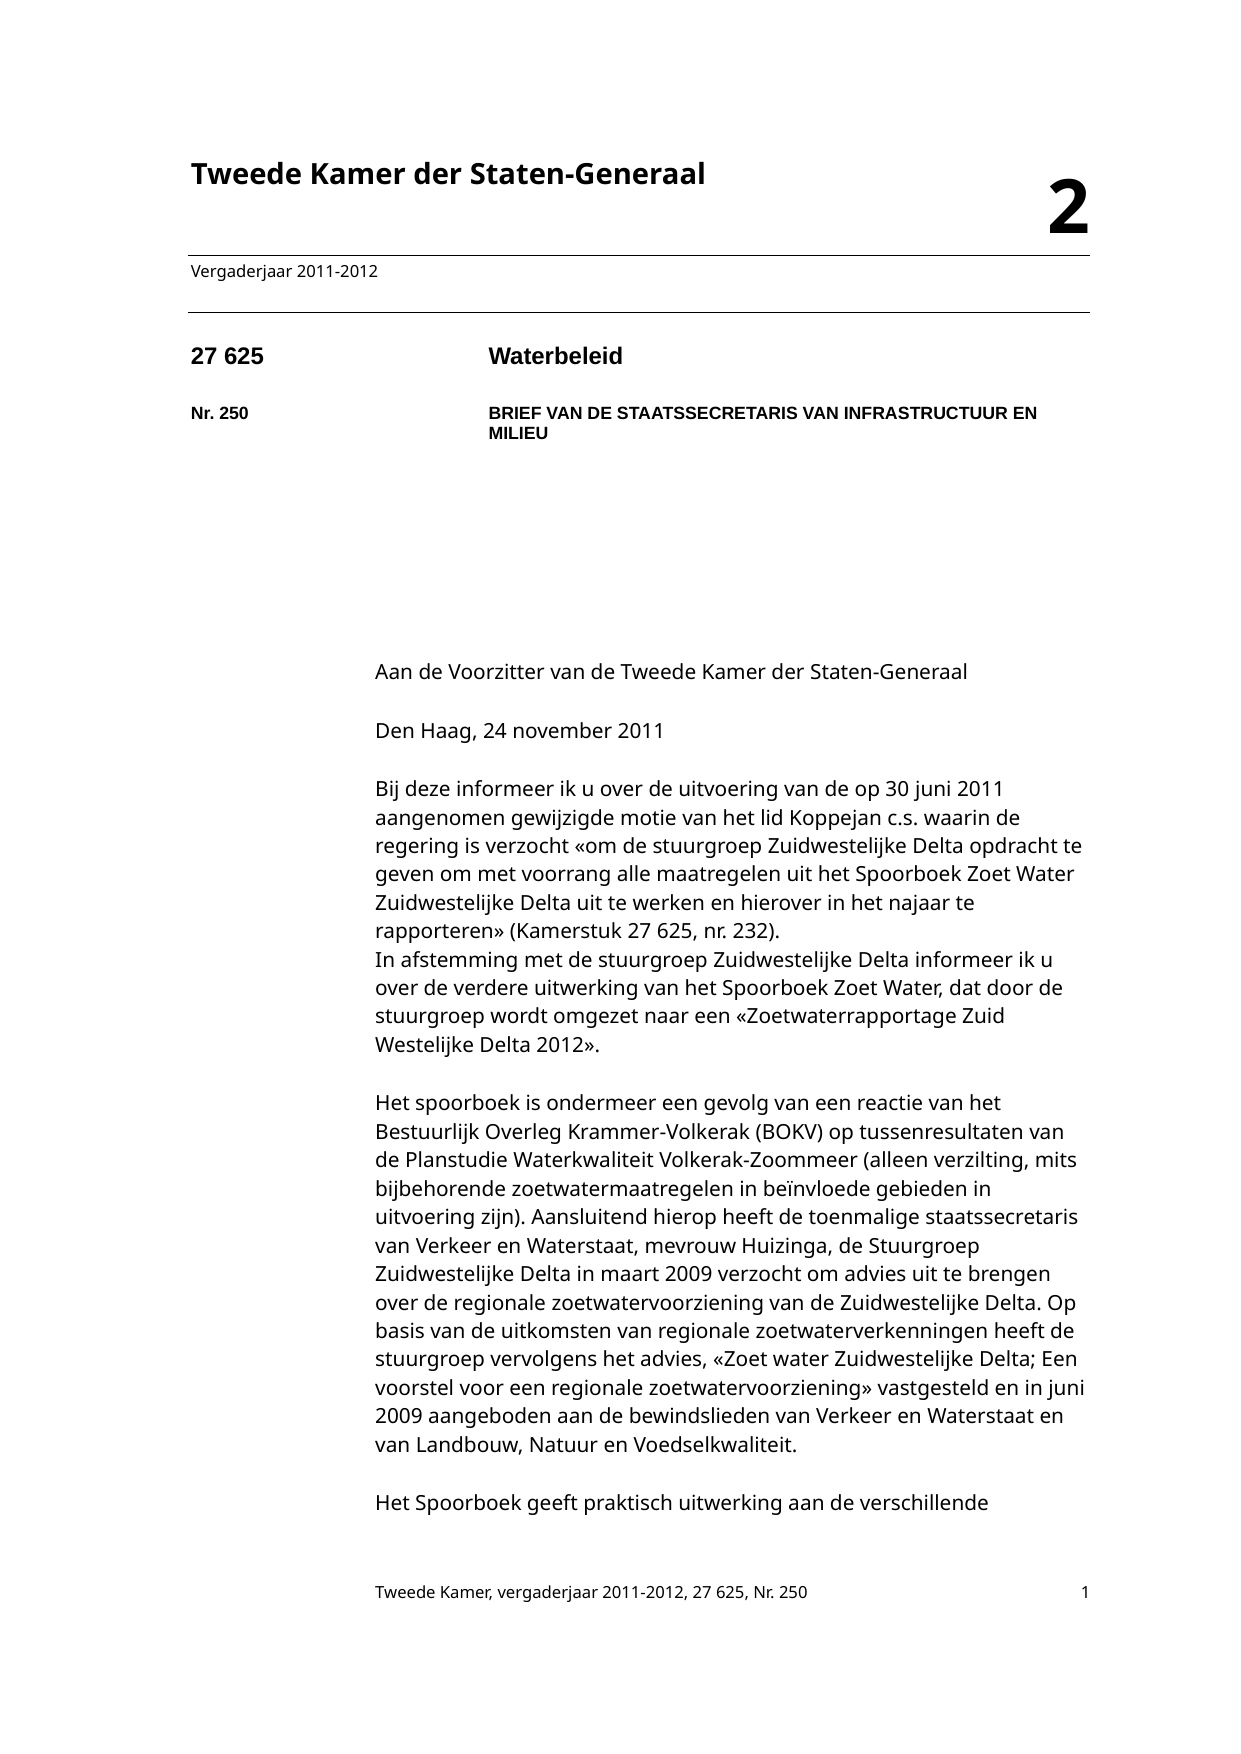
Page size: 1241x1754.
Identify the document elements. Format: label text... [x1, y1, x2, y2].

text Aan de Voorzitter van de Tweede Kamer der Staten-Generaal [375, 657, 1090, 686]
table_cell Vergaderjaar 2011-2012 [188, 256, 485, 312]
table_cell Nr. 250 [188, 399, 485, 539]
text Bij deze informeer ik u over de uitvoering van de op 30 juni 2011 aangenomen gewijzigde motie van het lid Koppejan c.s. waarin de regering is verzocht «om de stuurgroep Zuidwestelijke Delta opdracht te geven om met voorrang alle maatregelen uit het Spoorboek Zoet Water Zuidwestelijke Delta uit te werken en hierover in het najaar te rapporteren» (Kamerstuk 27 625, nr. 232). [375, 774, 1090, 945]
table_cell 27 625 [188, 339, 485, 399]
text Het spoorboek is ondermeer een gevolg van een reactie van het Bestuurlijk Overleg Krammer-Volkerak (BOKV) op tussenresultaten van de Planstudie Waterkwaliteit Volkerak-Zoommeer (alleen verzilting, mits bijbehorende zoetwatermaatregelen in beïnvloede gebieden in uitvoering zijn). Aansluitend hierop heeft de toenmalige staatssecretaris van Verkeer en Waterstaat, mevrouw Huizinga, de Stuurgroep Zuidwestelijke Delta in maart 2009 verzocht om advies uit te brengen over de regionale zoetwatervoorziening van de Zuidwestelijke Delta. Op basis van de uitkomsten van regionale zoetwaterverkenningen heeft de stuurgroep vervolgens het advies, «Zoet water Zuidwestelijke Delta; Een voorstel voor een regionale zoetwatervoorziening» vastgesteld en in juni 2009 aangeboden aan de bewindslieden van Verkeer en Waterstaat en van Landbouw, Natuur en Voedselkwaliteit. [375, 1088, 1090, 1458]
table_cell [485, 256, 1090, 312]
table_cell BRIEF VAN DE STAATSSECRETARIS VAN INFRASTRUCTUUR EN MILIEU [485, 399, 1090, 539]
table_header Tweede Kamer der Staten-Generaal [188, 150, 909, 255]
text Den Haag, 24 november 2011 [375, 716, 1090, 744]
table_header 2 [910, 150, 1090, 255]
table_cell Waterbeleid [485, 339, 1090, 399]
text Het Spoorboek geeft praktisch uitwerking aan de verschillende [375, 1488, 1090, 1517]
text In afstemming met de stuurgroep Zuidwestelijke Delta informeer ik u over de verdere uitwerking van het Spoorboek Zoet Water, dat door de stuurgroep wordt omgezet naar een «Zoetwaterrapportage Zuid Westelijke Delta 2012». [375, 945, 1090, 1058]
table_cell [485, 313, 1090, 339]
table_cell [188, 313, 485, 339]
